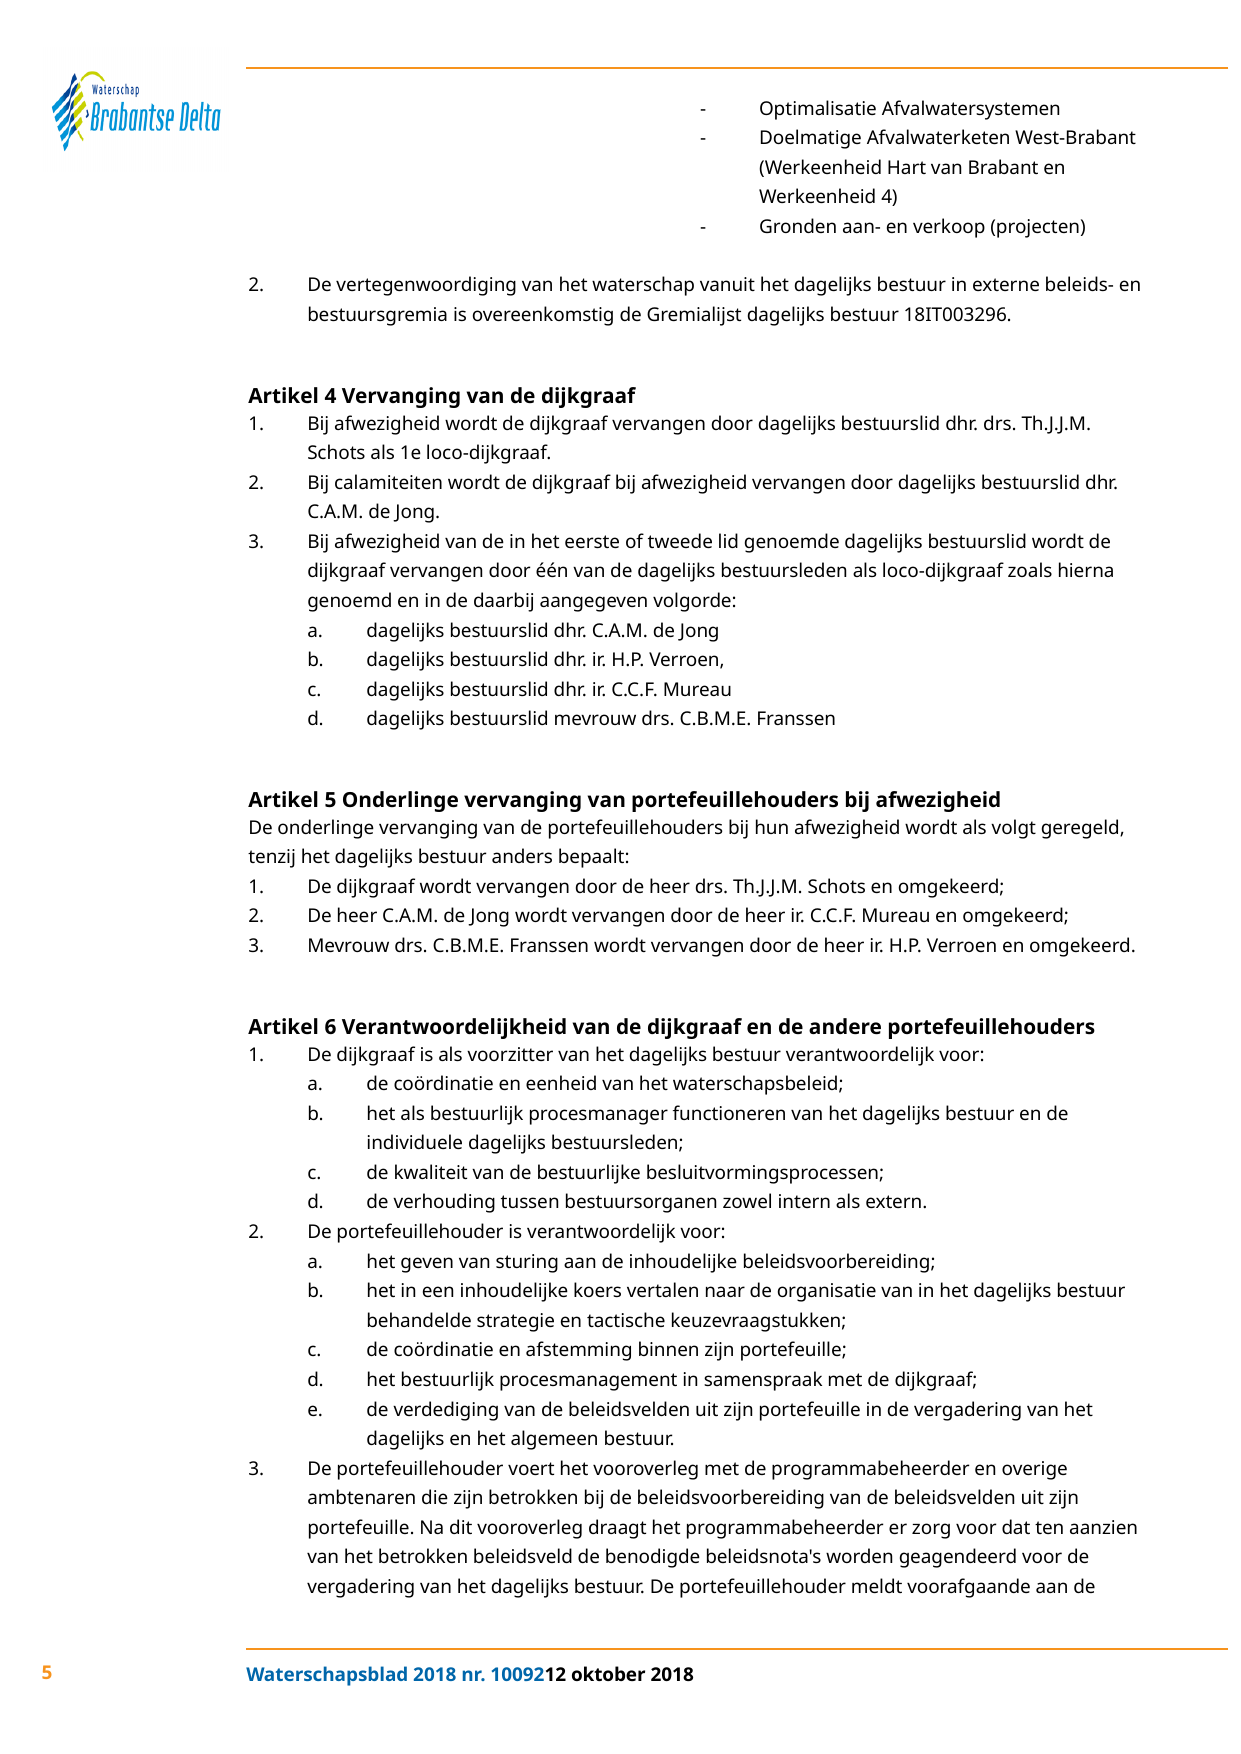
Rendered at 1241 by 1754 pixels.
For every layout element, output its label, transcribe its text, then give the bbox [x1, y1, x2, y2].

list dagelijks bestuurslid dhr. C.A.M. de Jong [307, 617, 1152, 642]
list Bij calamiteiten wordt de dijkgraaf bij afwezigheid vervangen door dagelijks bestuurslid dhr. C.A.M. de Jong. [248, 469, 1152, 524]
text Artikel 4 Vervanging van de dijkgraaf [248, 381, 1152, 410]
list De dijkgraaf wordt vervangen door de heer drs. Th.J.J.M. Schots en omgekeerd; [248, 873, 1152, 899]
list De dijkgraaf is als voorzitter van het dagelijks bestuur verantwoordelijk voor: [248, 1041, 1152, 1066]
list de coördinatie en afstemming binnen zijn portefeuille; [307, 1337, 1152, 1362]
list het geven van sturing aan de inhoudelijke beleidsvoorbereiding; [307, 1248, 1152, 1273]
list het als bestuurlijk procesmanager functioneren van het dagelijks bestuur en de individuele dagelijks bestuursleden; [307, 1100, 1152, 1155]
list De portefeuillehouder voert het vooroverleg met de programmabeheerder en overige ambtenaren die zijn betrokken bij de beleidsvoorbereiding van de beleidsvelden uit zijn portefeuille. Na dit vooroverleg draagt het programmabeheerder er zorg voor dat ten aanzien van het betrokken beleidsveld de benodigde beleidsnota's worden geagendeerd voor de vergadering van het dagelijks bestuur. De portefeuillehouder meldt voorafgaande aan de [248, 1455, 1152, 1599]
list de verdediging van de beleidsvelden uit zijn portefeuille in de vergadering van het dagelijks en het algemeen bestuur. [307, 1396, 1152, 1451]
list de coördinatie en eenheid van het waterschapsbeleid; [307, 1070, 1152, 1096]
list Bij afwezigheid van de in het eerste of tweede lid genoemde dagelijks bestuurslid wordt de dijkgraaf vervangen door één van de dagelijks bestuursleden als loco-dijkgraaf zoals hierna genoemd en in de daarbij aangegeven volgorde: [248, 528, 1152, 613]
text De onderlinge vervanging van de portefeuillehouders bij hun afwezigheid wordt als volgt geregeld, tenzij het dagelijks bestuur anders bepaalt: [248, 814, 1152, 869]
list het in een inhoudelijke koers vertalen naar de organisatie van in het dagelijks bestuur behandelde strategie en tactische keuzevraagstukken; [307, 1277, 1152, 1333]
text Artikel 6 Verantwoordelijkheid van de dijkgraaf en de andere portefeuillehouders [248, 1012, 1152, 1041]
table_cell [248, 95, 700, 268]
list dagelijks bestuurslid dhr. ir. C.C.F. Mureau [307, 676, 1152, 702]
list Bij afwezigheid wordt de dijkgraaf vervangen door dagelijks bestuurslid dhr. drs. Th.J.J.M. Schots als 1e loco-dijkgraaf. [248, 410, 1152, 465]
list de verhouding tussen bestuursorganen zowel intern als extern. [307, 1189, 1152, 1214]
list De portefeuillehouder is verantwoordelijk voor: [248, 1218, 1152, 1244]
picture [41, 47, 231, 172]
text Artikel 5 Onderlinge vervanging van portefeuillehouders bij afwezigheid [248, 786, 1152, 814]
list De heer C.A.M. de Jong wordt vervangen door de heer ir. C.C.F. Mureau en omgekeerd; [248, 903, 1152, 928]
list De vertegenwoordiging van het waterschap vanuit het dagelijks bestuur in externe beleids- en bestuursgremia is overeenkomstig de Gremialijst dagelijks bestuur 18IT003296. [248, 272, 1152, 327]
list dagelijks bestuurslid mevrouw drs. C.B.M.E. Franssen [307, 706, 1152, 731]
list dagelijks bestuurslid dhr. ir. H.P. Verroen, [307, 646, 1152, 672]
table_cell Optimalisatie Afvalwatersystemen Doelmatige Afvalwaterketen West-Brabant (Werkeenheid Hart van Brabant en Werkeenheid 4) Gronden aan- en verkoop (projecten) [700, 95, 1152, 268]
list het bestuurlijk procesmanagement in samenspraak met de dijkgraaf; [307, 1366, 1152, 1392]
list de kwaliteit van de bestuurlijke besluitvormingsprocessen; [307, 1159, 1152, 1185]
list Mevrouw drs. C.B.M.E. Franssen wordt vervangen door de heer ir. H.P. Verroen en omgekeerd. [248, 932, 1152, 958]
